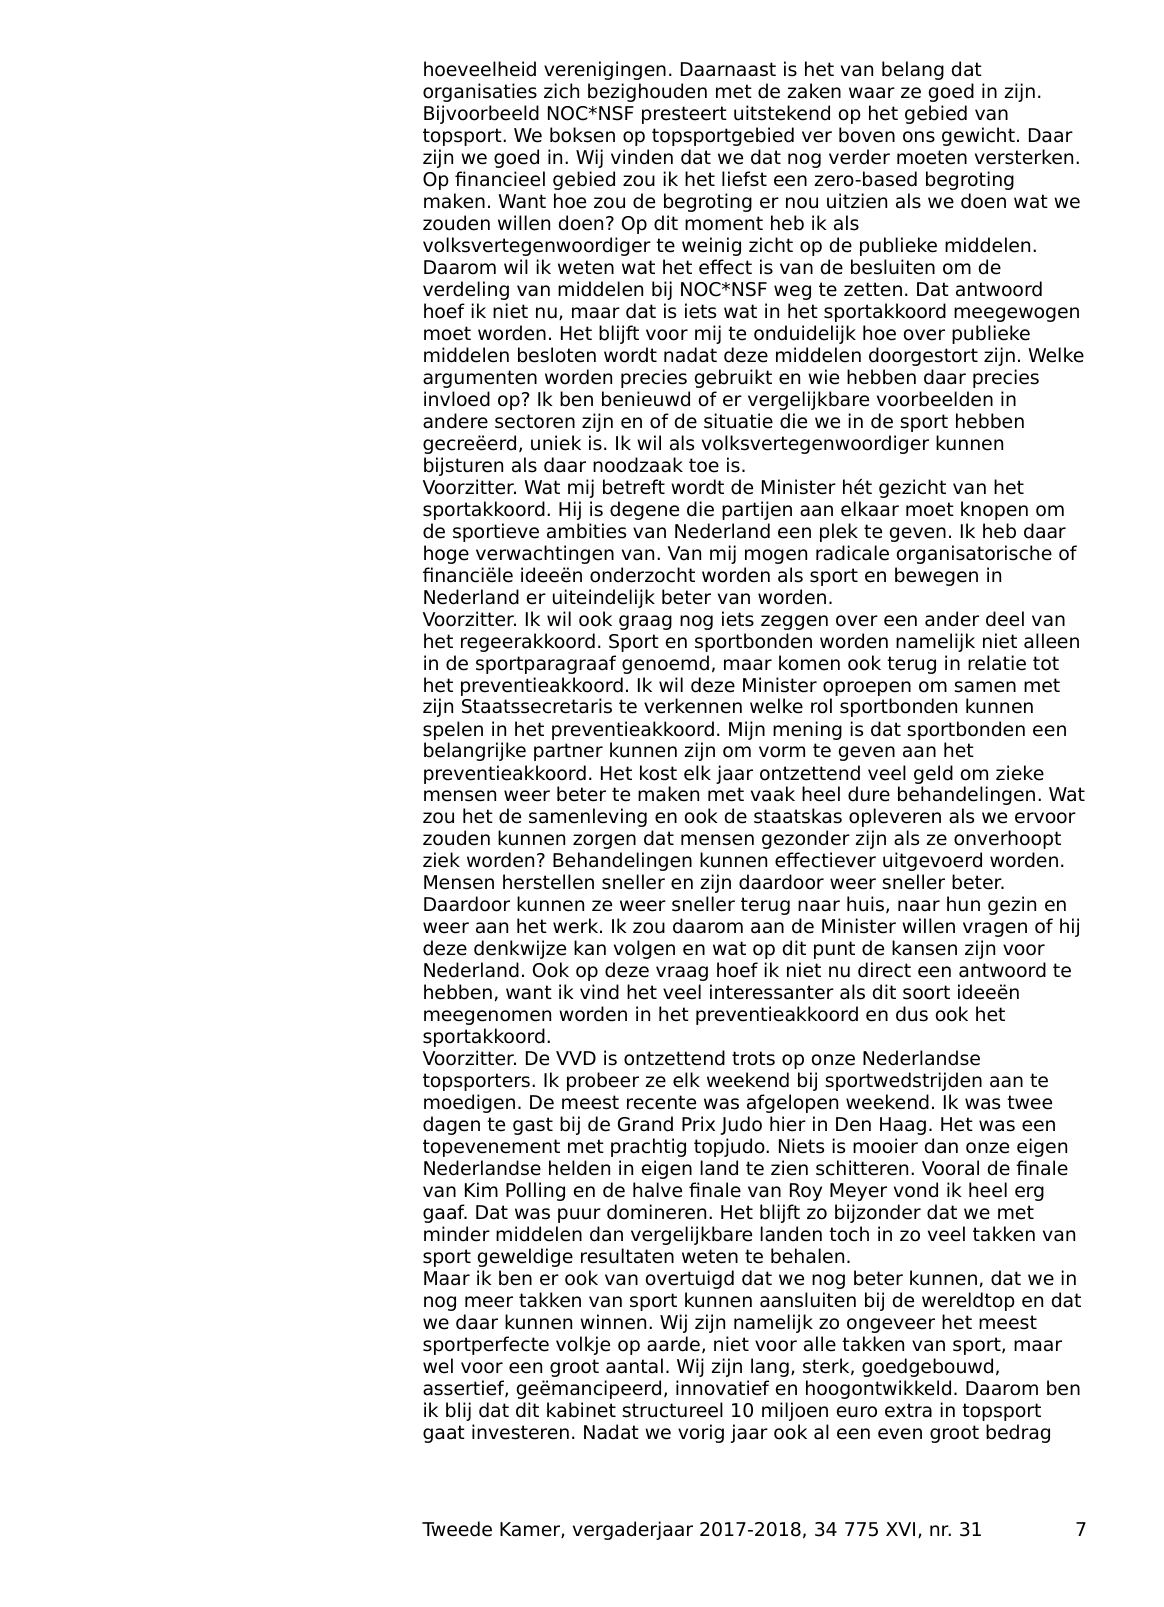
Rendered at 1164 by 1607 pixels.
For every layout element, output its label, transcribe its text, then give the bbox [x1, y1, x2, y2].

text Voorzitter. Ik wil ook graag nog iets zeggen over een ander deel van het regeerakkoord. Sport en sportbonden worden namelijk niet alleen in de sportparagraaf genoemd, maar komen ook terug in relatie tot het preventieakkoord. Ik wil deze Minister oproepen om samen met zijn Staatssecretaris te verkennen welke rol sportbonden kunnen spelen in het preventieakkoord. Mijn mening is dat sportbonden een belangrijke partner kunnen zijn om vorm te geven aan het preventieakkoord. Het kost elk jaar ontzettend veel geld om zieke mensen weer beter te maken met vaak heel dure behandelingen. Wat zou het de samenleving en ook de staatskas opleveren als we ervoor zouden kunnen zorgen dat mensen gezonder zijn als ze onverhoopt ziek worden? Behandelingen kunnen effectiever uitgevoerd worden. Mensen herstellen sneller en zijn daardoor weer sneller beter. Daardoor kunnen ze weer sneller terug naar huis, naar hun gezin en weer aan het werk. Ik zou daarom aan de Minister willen vragen of hij deze denkwijze kan volgen en wat op dit punt de kansen zijn voor Nederland. Ook op deze vraag hoef ik niet nu direct een antwoord te hebben, want ik vind het veel interessanter als dit soort ideeën meegenomen worden in het preventieakkoord en dus ook het sportakkoord. [422, 608, 1087, 1048]
text Maar ik ben er ook van overtuigd dat we nog beter kunnen, dat we in nog meer takken van sport kunnen aansluiten bij de wereldtop en dat we daar kunnen winnen. Wij zijn namelijk zo ongeveer het meest sportperfecte volkje op aarde, niet voor alle takken van sport, maar wel voor een groot aantal. Wij zijn lang, sterk, goedgebouwd, assertief, geëmancipeerd, innovatief en hoogontwikkeld. Daarom ben ik blij dat dit kabinet structureel 10 miljoen euro extra in topsport gaat investeren. Nadat we vorig jaar ook al een even groot bedrag [422, 1268, 1087, 1444]
text Op financieel gebied zou ik het liefst een zero-based begroting maken. Want hoe zou de begroting er nou uitzien als we doen wat we zouden willen doen? Op dit moment heb ik als volksvertegenwoordiger te weinig zicht op de publieke middelen. Daarom wil ik weten wat het effect is van de besluiten om de verdeling van middelen bij NOC*NSF weg te zetten. Dat antwoord hoef ik niet nu, maar dat is iets wat in het sportakkoord meegewogen moet worden. Het blijft voor mij te onduidelijk hoe over publieke middelen besloten wordt nadat deze middelen doorgestort zijn. Welke argumenten worden precies gebruikt en wie hebben daar precies invloed op? Ik ben benieuwd of er vergelijkbare voorbeelden in andere sectoren zijn en of de situatie die we in de sport hebben gecreëerd, uniek is. Ik wil als volksvertegenwoordiger kunnen bijsturen als daar noodzaak toe is. [422, 169, 1087, 477]
text hoeveelheid verenigingen. Daarnaast is het van belang dat organisaties zich bezighouden met de zaken waar ze goed in zijn. Bijvoorbeeld NOC*NSF presteert uitstekend op het gebied van topsport. We boksen op topsportgebied ver boven ons gewicht. Daar zijn we goed in. Wij vinden dat we dat nog verder moeten versterken. [422, 59, 1087, 169]
text Voorzitter. Wat mij betreft wordt de Minister hét gezicht van het sportakkoord. Hij is degene die partijen aan elkaar moet knopen om de sportieve ambities van Nederland een plek te geven. Ik heb daar hoge verwachtingen van. Van mij mogen radicale organisatorische of financiële ideeën onderzocht worden als sport en bewegen in Nederland er uiteindelijk beter van worden. [422, 477, 1087, 608]
text Voorzitter. De VVD is ontzettend trots op onze Nederlandse topsporters. Ik probeer ze elk weekend bij sportwedstrijden aan te moedigen. De meest recente was afgelopen weekend. Ik was twee dagen te gast bij de Grand Prix Judo hier in Den Haag. Het was een topevenement met prachtig topjudo. Niets is mooier dan onze eigen Nederlandse helden in eigen land te zien schitteren. Vooral de finale van Kim Polling en de halve finale van Roy Meyer vond ik heel erg gaaf. Dat was puur domineren. Het blijft zo bijzonder dat we met minder middelen dan vergelijkbare landen toch in zo veel takken van sport geweldige resultaten weten te behalen. [422, 1048, 1087, 1268]
